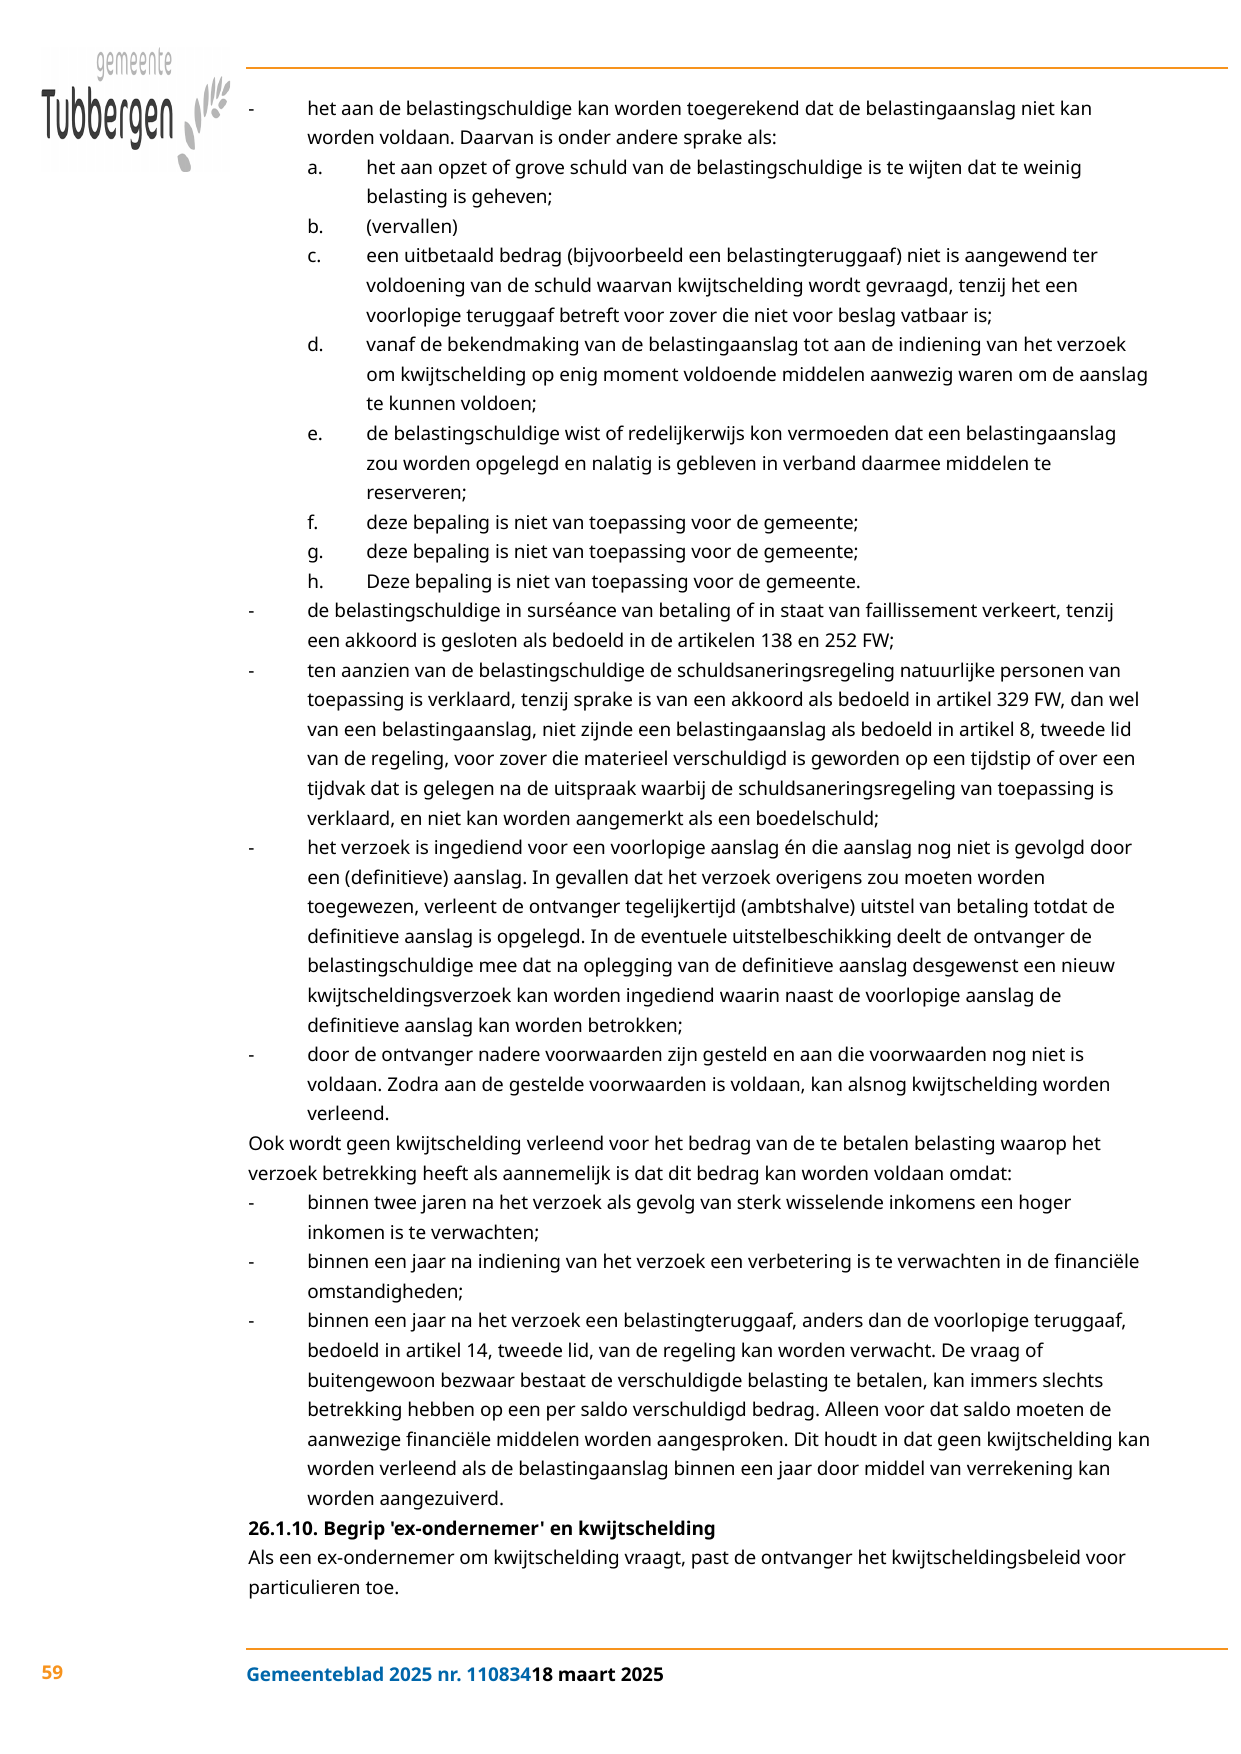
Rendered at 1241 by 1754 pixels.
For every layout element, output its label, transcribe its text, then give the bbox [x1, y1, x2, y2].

list het aan opzet of grove schuld van de belastingschuldige is te wijten dat te weinig belasting is geheven; [307, 154, 1152, 209]
list deze bepaling is niet van toepassing voor de gemeente; [307, 509, 1152, 535]
list het aan de belastingschuldige kan worden toegerekend dat de belastingaanslag niet kan worden voldaan. Daarvan is onder andere sprake als: [248, 95, 1152, 150]
picture [41, 47, 231, 172]
list binnen een jaar na het verzoek een belastingteruggaaf, anders dan de voorlopige teruggaaf, bedoeld in artikel 14, tweede lid, van de regeling kan worden verwacht. De vraag of buitengewoon bezwaar bestaat de verschuldigde belasting te betalen, kan immers slechts betrekking hebben op een per saldo verschuldigd bedrag. Alleen voor dat saldo moeten de aanwezige financiële middelen worden aangesproken. Dit houdt in dat geen kwijtschelding kan worden verleend als de belastingaanslag binnen een jaar door middel van verrekening kan worden aangezuiverd. [248, 1308, 1152, 1511]
list door de ontvanger nadere voorwaarden zijn gesteld en aan die voorwaarden nog niet is voldaan. Zodra aan de gestelde voorwaarden is voldaan, kan alsnog kwijtschelding worden verleend. [248, 1041, 1152, 1126]
list deze bepaling is niet van toepassing voor de gemeente; [307, 538, 1152, 564]
list de belastingschuldige wist of redelijkerwijs kon vermoeden dat een belastingaanslag zou worden opgelegd en nalatig is gebleven in verband daarmee middelen te reserveren; [307, 420, 1152, 505]
text Als een ex-ondernemer om kwijtschelding vraagt, past de ontvanger het kwijtscheldingsbeleid voor particulieren toe. [248, 1544, 1152, 1600]
list het verzoek is ingediend voor een voorlopige aanslag én die aanslag nog niet is gevolgd door een (definitieve) aanslag. In gevallen dat het verzoek overigens zou moeten worden toegewezen, verleent de ontvanger tegelijkertijd (ambtshalve) uitstel van betaling totdat de definitieve aanslag is opgelegd. In de eventuele uitstelbeschikking deelt de ontvanger de belastingschuldige mee dat na oplegging van de definitieve aanslag desgewenst een nieuw kwijtscheldingsverzoek kan worden ingediend waarin naast de voorlopige aanslag de definitieve aanslag kan worden betrokken; [248, 834, 1152, 1038]
text 26.1.10. Begrip 'ex-ondernemer' en kwijtschelding [248, 1515, 1152, 1541]
list (vervallen) [307, 213, 1152, 239]
list binnen een jaar na indiening van het verzoek een verbetering is te verwachten in de financiële omstandigheden; [248, 1248, 1152, 1304]
list Deze bepaling is niet van toepassing voor de gemeente. [307, 568, 1152, 594]
text Ook wordt geen kwijtschelding verleend voor het bedrag van de te betalen belasting waarop het verzoek betrekking heeft als aannemelijk is dat dit bedrag kan worden voldaan omdat: [248, 1130, 1152, 1186]
list ten aanzien van de belastingschuldige de schuldsaneringsregeling natuurlijke personen van toepassing is verklaard, tenzij sprake is van een akkoord als bedoeld in artikel 329 FW, dan wel van een belastingaanslag, niet zijnde een belastingaanslag als bedoeld in artikel 8, tweede lid van de regeling, voor zover die materieel verschuldigd is geworden op een tijdstip of over een tijdvak dat is gelegen na de uitspraak waarbij de schuldsaneringsregeling van toepassing is verklaard, en niet kan worden aangemerkt als een boedelschuld; [248, 657, 1152, 831]
list de belastingschuldige in surséance van betaling of in staat van faillissement verkeert, tenzij een akkoord is gesloten als bedoeld in de artikelen 138 en 252 FW; [248, 598, 1152, 653]
list vanaf de bekendmaking van de belastingaanslag tot aan de indiening van het verzoek om kwijtschelding op enig moment voldoende middelen aanwezig waren om de aanslag te kunnen voldoen; [307, 331, 1152, 416]
list een uitbetaald bedrag (bijvoorbeeld een belastingteruggaaf) niet is aangewend ter voldoening van de schuld waarvan kwijtschelding wordt gevraagd, tenzij het een voorlopige teruggaaf betreft voor zover die niet voor beslag vatbaar is; [307, 243, 1152, 328]
list binnen twee jaren na het verzoek als gevolg van sterk wisselende inkomens een hoger inkomen is te verwachten; [248, 1189, 1152, 1245]
